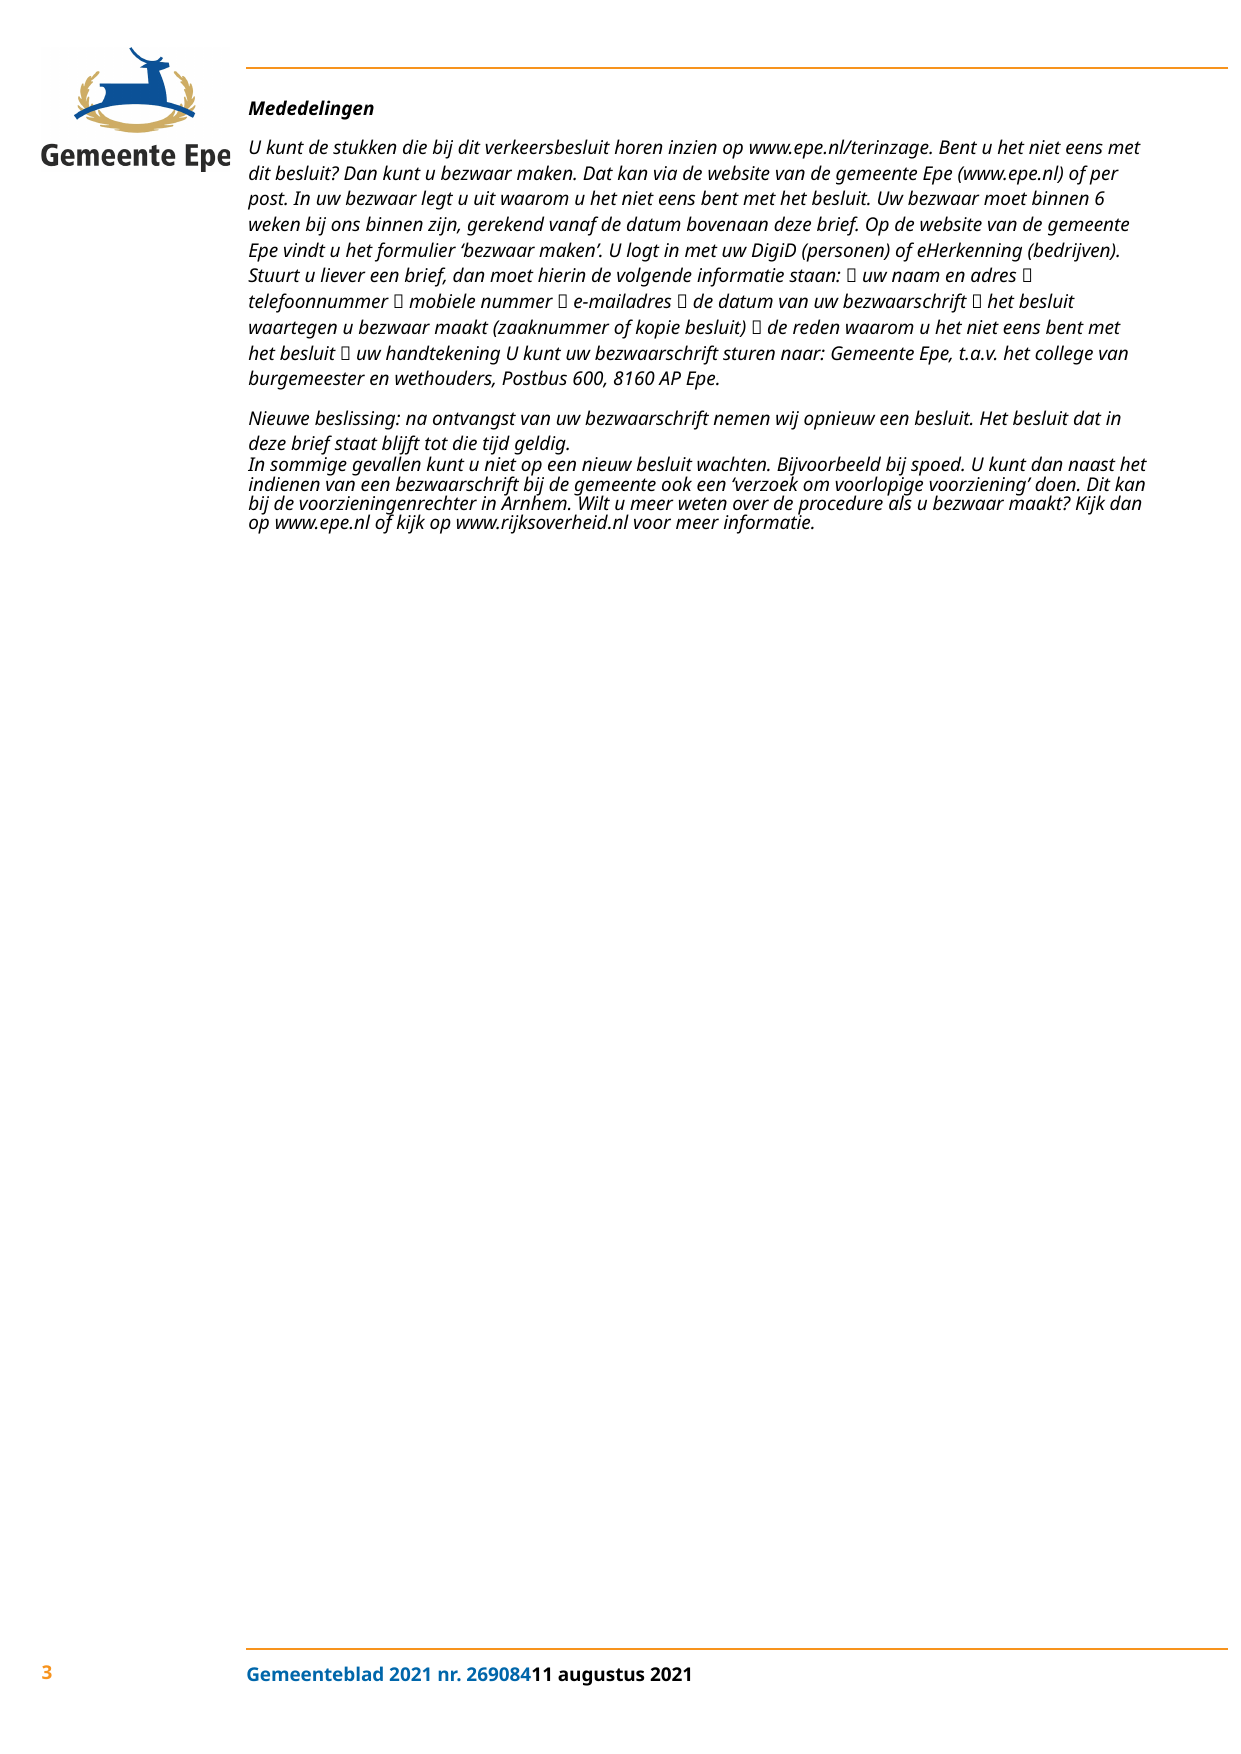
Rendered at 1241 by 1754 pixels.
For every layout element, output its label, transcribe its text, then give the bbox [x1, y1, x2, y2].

text Nieuwe beslissing: na ontvangst van uw bezwaarschrift nemen wij opnieuw een besluit. Het besluit dat in deze brief staat blijft tot die tijd geldig. [248, 405, 1152, 456]
text Mededelingen [248, 95, 1152, 121]
text In sommige gevallen kunt u niet op een nieuw besluit wachten. Bijvoorbeeld bij spoed. U kunt dan naast het indienen van een bezwaarschrift bij de gemeente ook een ‘verzoek om voorlopige voorziening’ doen. Dit kan bij de voorzieningenrechter in Arnhem. Wilt u meer weten over de procedure als u bezwaar maakt? Kijk dan op www.epe.nl of kijk op www.rijksoverheid.nl voor meer informatie. [248, 456, 1152, 533]
text U kunt de stukken die bij dit verkeersbesluit horen inzien op www.epe.nl/terinzage. Bent u het niet eens met dit besluit? Dan kunt u bezwaar maken. Dat kan via de website van de gemeente Epe (www.epe.nl) of per post. In uw bezwaar legt u uit waarom u het niet eens bent met het besluit. Uw bezwaar moet binnen 6 weken bij ons binnen zijn, gerekend vanaf de datum bovenaan deze brief. Op de website van de gemeente Epe vindt u het formulier ‘bezwaar maken’. U logt in met uw DigiD (personen) of eHerkenning (bedrijven). Stuurt u liever een brief, dan moet hierin de volgende informatie staan:  uw naam en adres  telefoonnummer  mobiele nummer  e-mailadres  de datum van uw bezwaarschrift  het besluit waartegen u bezwaar maakt (zaaknummer of kopie besluit)  de reden waarom u het niet eens bent met het besluit  uw handtekening U kunt uw bezwaarschrift sturen naar: Gemeente Epe, t.a.v. het college van burgemeester en wethouders, Postbus 600, 8160 AP Epe. [248, 134, 1152, 391]
picture [41, 47, 231, 172]
